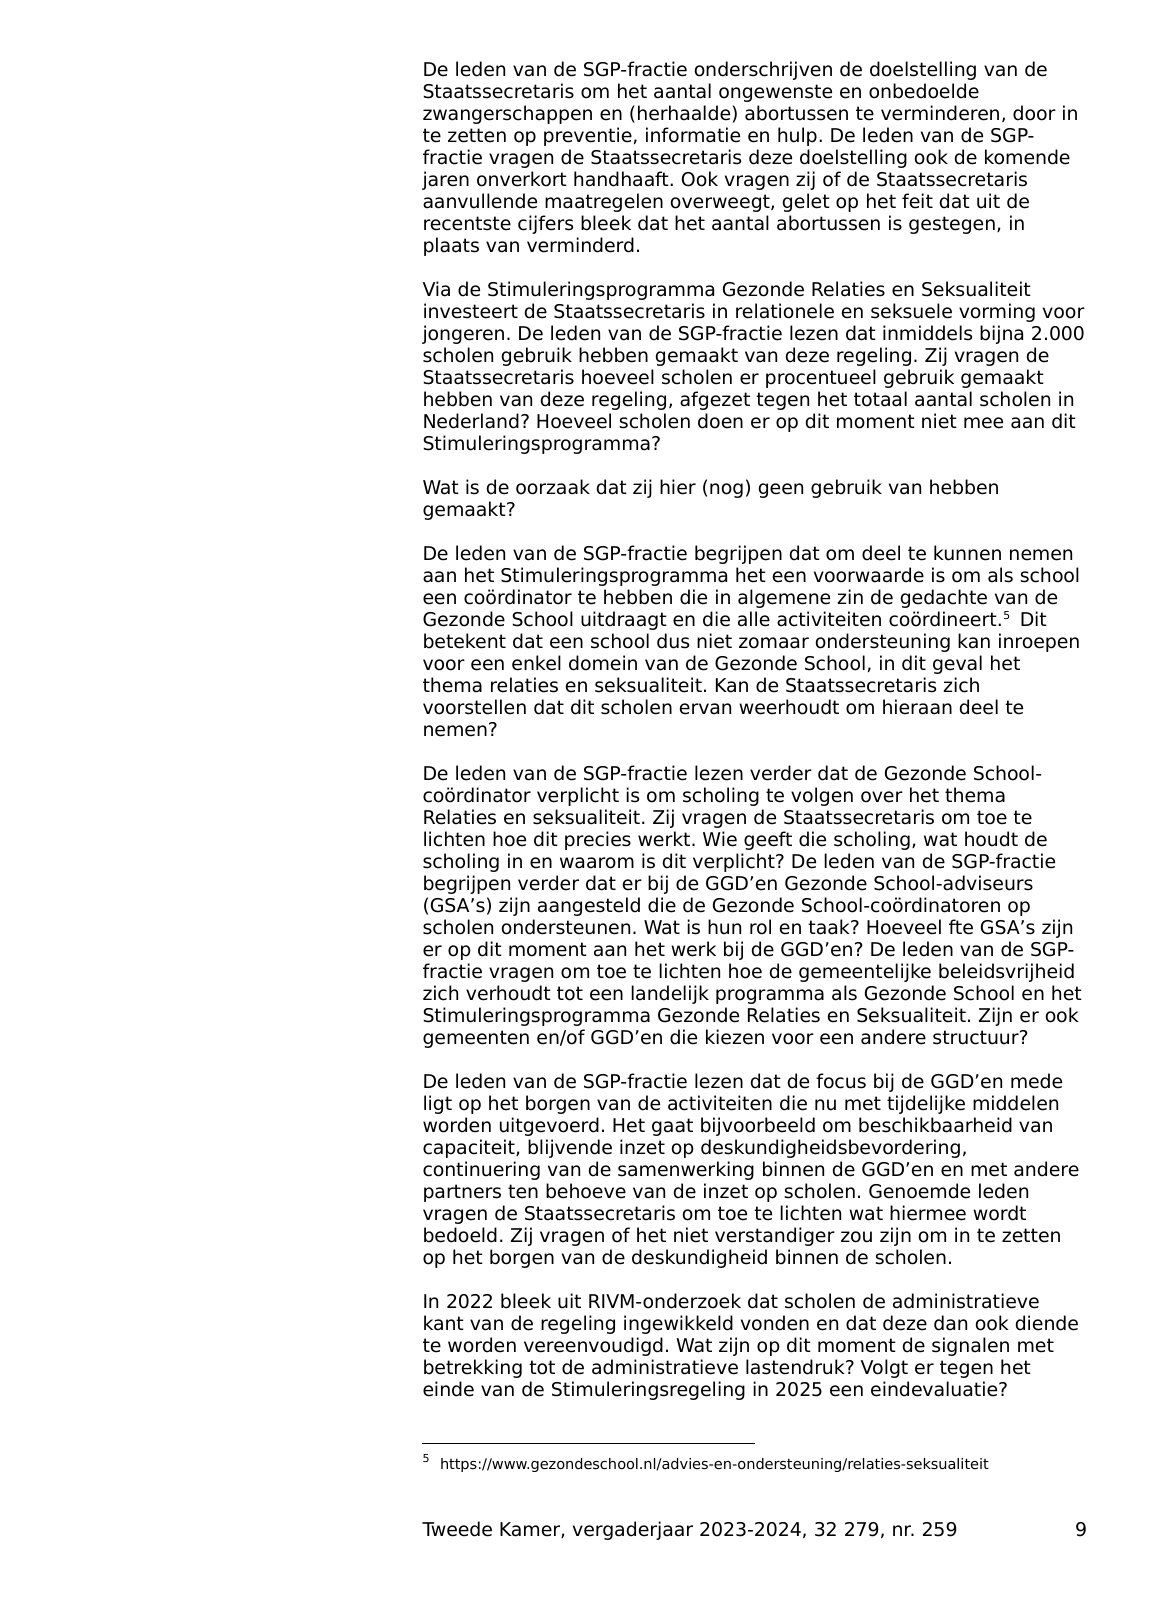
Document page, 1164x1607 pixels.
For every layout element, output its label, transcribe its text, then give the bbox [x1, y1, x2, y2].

text De leden van de SGP-fractie begrijpen dat om deel te kunnen nemen aan het Stimuleringsprogramma het een voorwaarde is om als school een coördinator te hebben die in algemene zin de gedachte van de Gezonde School uitdraagt en die alle activiteiten coördineert. Dit betekent dat een school dus niet zomaar ondersteuning kan inroepen voor een enkel domein van de Gezonde School, in dit geval het thema relaties en seksualiteit. Kan de Staatssecretaris zich voorstellen dat dit scholen ervan weerhoudt om hieraan deel te nemen? [422, 543, 1087, 741]
text In 2022 bleek uit RIVM-onderzoek dat scholen de administratieve kant van de regeling ingewikkeld vonden en dat deze dan ook diende te worden vereenvoudigd. Wat zijn op dit moment de signalen met betrekking tot de administratieve lastendruk? Volgt er tegen het einde van de Stimuleringsregeling in 2025 een eindevaluatie? [422, 1291, 1087, 1401]
text Via de Stimuleringsprogramma Gezonde Relaties en Seksualiteit investeert de Staatssecretaris in relationele en seksuele vorming voor jongeren. De leden van de SGP-fractie lezen dat inmiddels bijna 2.000 scholen gebruik hebben gemaakt van deze regeling. Zij vragen de Staatssecretaris hoeveel scholen er procentueel gebruik gemaakt hebben van deze regeling, afgezet tegen het totaal aantal scholen in Nederland? Hoeveel scholen doen er op dit moment niet mee aan dit Stimuleringsprogramma? [422, 279, 1087, 455]
text De leden van de SGP-fractie lezen verder dat de Gezonde School-coördinator verplicht is om scholing te volgen over het thema Relaties en seksualiteit. Zij vragen de Staatssecretaris om toe te lichten hoe dit precies werkt. Wie geeft die scholing, wat houdt de scholing in en waarom is dit verplicht? De leden van de SGP-fractie begrijpen verder dat er bij de GGD’en Gezonde School-adviseurs (GSA’s) zijn aangesteld die de Gezonde School-coördinatoren op scholen ondersteunen. Wat is hun rol en taak? Hoeveel fte GSA’s zijn er op dit moment aan het werk bij de GGD’en? De leden van de SGP-fractie vragen om toe te lichten hoe de gemeentelijke beleidsvrijheid zich verhoudt tot een landelijk programma als Gezonde School en het Stimuleringsprogramma Gezonde Relaties en Seksualiteit. Zijn er ook gemeenten en/of GGD’en die kiezen voor een andere structuur? [422, 763, 1087, 1049]
text Wat is de oorzaak dat zij hier (nog) geen gebruik van hebben gemaakt? [422, 477, 1087, 521]
text De leden van de SGP-fractie lezen dat de focus bij de GGD’en mede ligt op het borgen van de activiteiten die nu met tijdelijke middelen worden uitgevoerd. Het gaat bijvoorbeeld om beschikbaarheid van capaciteit, blijvende inzet op deskundigheidsbevordering, continuering van de samenwerking binnen de GGD’en en met andere partners ten behoeve van de inzet op scholen. Genoemde leden vragen de Staatssecretaris om toe te lichten wat hiermee wordt bedoeld. Zij vragen of het niet verstandiger zou zijn om in te zetten op het borgen van de deskundigheid binnen de scholen. [422, 1071, 1087, 1269]
text https://www.gezondeschool.nl/advies-en-ondersteuning/relaties-seksualiteit [422, 1452, 1087, 1474]
text De leden van de SGP-fractie onderschrijven de doelstelling van de Staatssecretaris om het aantal ongewenste en onbedoelde zwangerschappen en (herhaalde) abortussen te verminderen, door in te zetten op preventie, informatie en hulp. De leden van de SGP-fractie vragen de Staatssecretaris deze doelstelling ook de komende jaren onverkort handhaaft. Ook vragen zij of de Staatssecretaris aanvullende maatregelen overweegt, gelet op het feit dat uit de recentste cijfers bleek dat het aantal abortussen is gestegen, in plaats van verminderd. [422, 59, 1087, 257]
